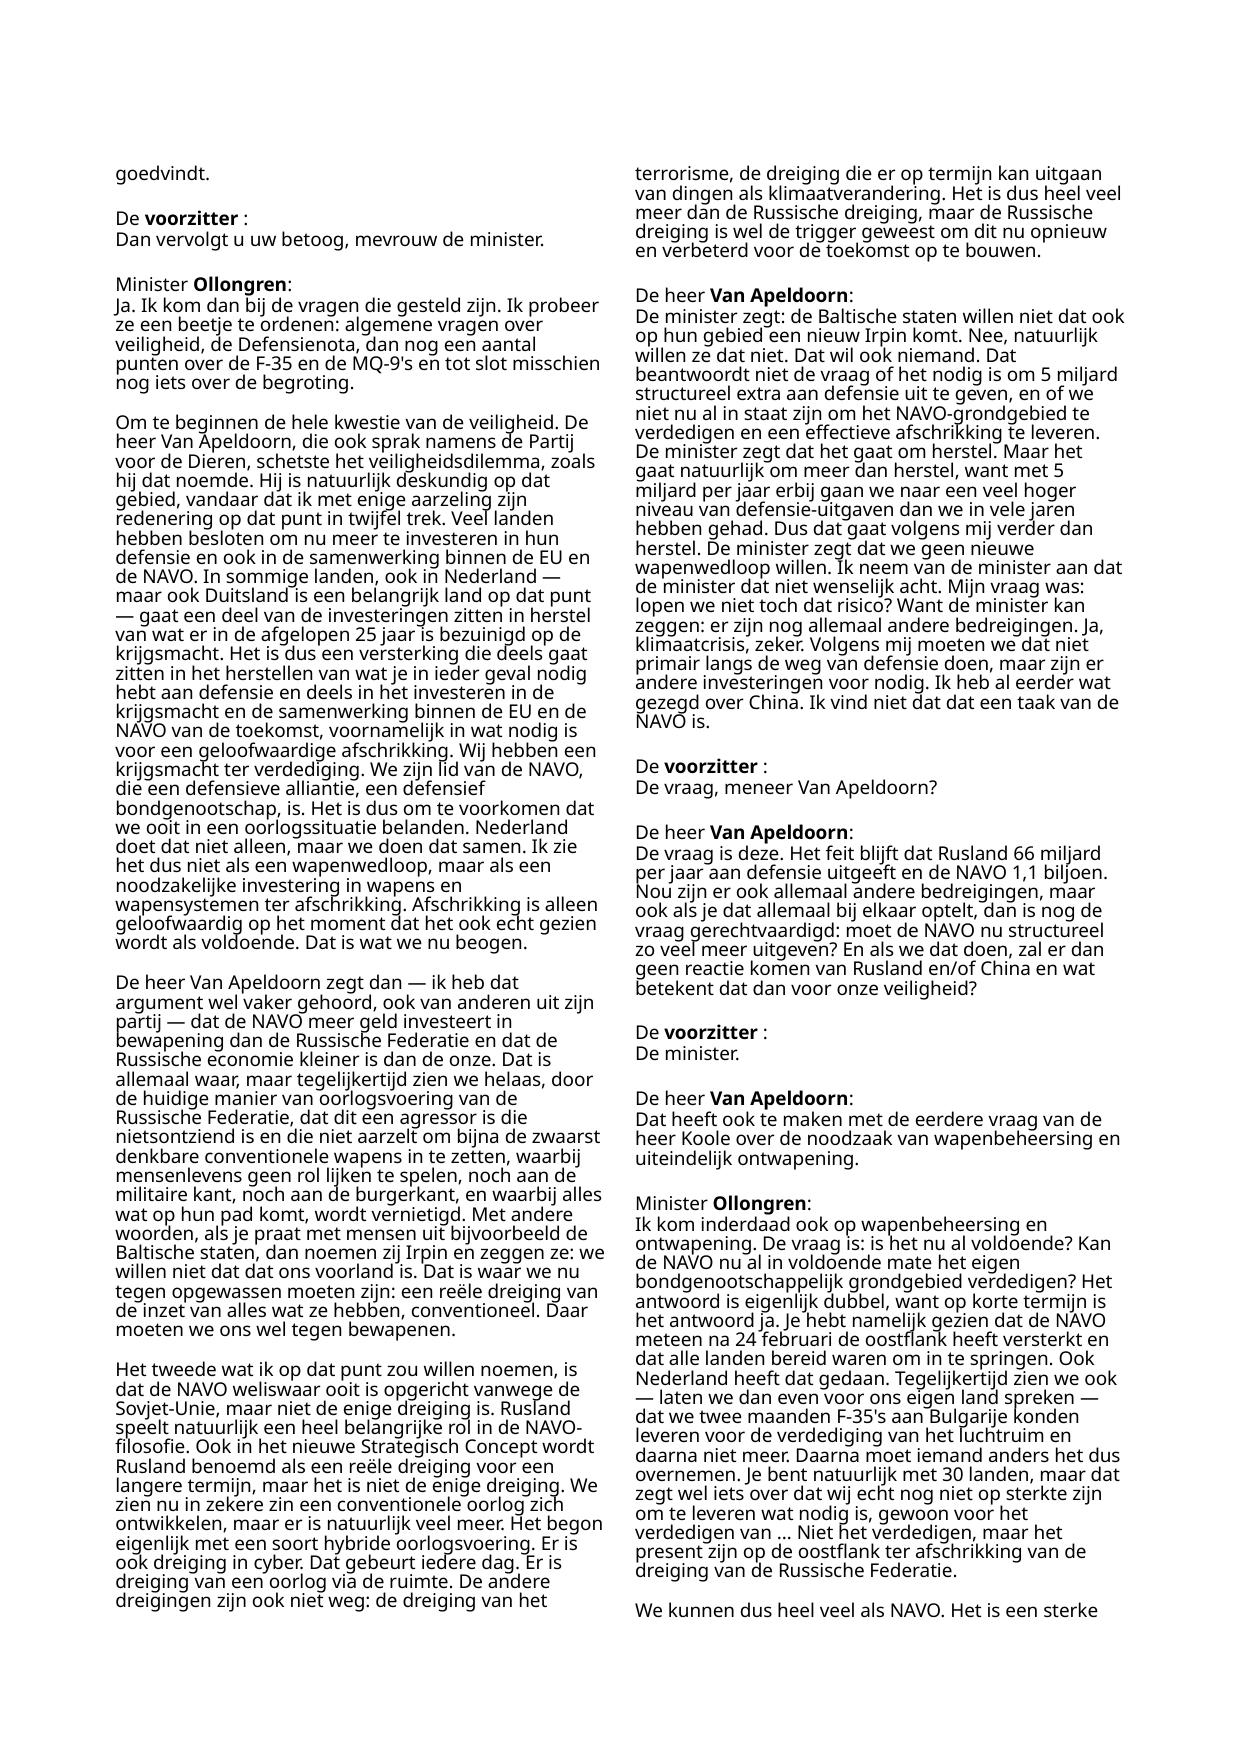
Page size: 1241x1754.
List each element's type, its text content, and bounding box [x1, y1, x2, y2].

text De heer Van Apeldoorn zegt dan — ik heb dat argument wel vaker gehoord, ook van anderen uit zijn partij — dat de NAVO meer geld investeert in bewapening dan de Russische Federatie en dat de Russische economie kleiner is dan de onze. Dat is allemaal waar, maar tegelijkertijd zien we helaas, door de huidige manier van oorlogsvoering van de Russische Federatie, dat dit een agressor is die nietsontziend is en die niet aarzelt om bijna de zwaarst denkbare conventionele wapens in te zetten, waarbij mensenlevens geen rol lijken te spelen, noch aan de militaire kant, noch aan de burgerkant, en waarbij alles wat op hun pad komt, wordt vernietigd. Met andere woorden, als je praat met mensen uit bijvoorbeeld de Baltische staten, dan noemen zij Irpin en zeggen ze: we willen niet dat dat ons voorland is. Dat is waar we nu tegen opgewassen moeten zijn: een reële dreiging van de inzet van alles wat ze hebben, conventioneel. Daar moeten we ons wel tegen bewapenen. [115, 974, 605, 1341]
text De minister. [635, 1045, 1125, 1064]
text De voorzitter : [635, 1019, 1125, 1045]
text Dat heeft ook te maken met de eerdere vraag van de heer Koole over de noodzaak van wapenbeheersing en uiteindelijk ontwapening. [635, 1111, 1125, 1169]
text Dan vervolgt u uw betoog, mevrouw de minister. [115, 231, 605, 250]
text goedvindt. [115, 165, 605, 184]
text De vraag, meneer Van Apeldoorn? [635, 779, 1125, 798]
text We kunnen dus heel veel als NAVO. Het is een sterke [635, 1602, 1125, 1622]
text Ik kom inderdaad ook op wapenbeheersing en ontwapening. De vraag is: is het nu al voldoende? Kan de NAVO nu al in voldoende mate het eigen bondgenootschappelijk grondgebied verdedigen? Het antwoord is eigenlijk dubbel, want op korte termijn is het antwoord ja. Je hebt namelijk gezien dat de NAVO meteen na 24 februari de oostflank heeft versterkt en dat alle landen bereid waren om in te springen. Ook Nederland heeft dat gedaan. Tegelijkertijd zien we ook — laten we dan even voor ons eigen land spreken — dat we twee maanden F-35's aan Bulgarije konden leveren voor de verdediging van het luchtruim en daarna niet meer. Daarna moet iemand anders het dus overnemen. Je bent natuurlijk met 30 landen, maar dat zegt wel iets over dat wij echt nog niet op sterkte zijn om te leveren wat nodig is, gewoon voor het verdedigen van … Niet het verdedigen, maar het present zijn op de oostflank ter afschrikking van de dreiging van de Russische Federatie. [635, 1216, 1125, 1582]
text De voorzitter : [115, 205, 605, 231]
text De heer Van Apeldoorn: [635, 819, 1125, 844]
text De minister zegt: de Baltische staten willen niet dat ook op hun gebied een nieuw Irpin komt. Nee, natuurlijk willen ze dat niet. Dat wil ook niemand. Dat beantwoordt niet de vraag of het nodig is om 5 miljard structureel extra aan defensie uit te geven, en of we niet nu al in staat zijn om het NAVO-grondgebied te verdedigen en een effectieve afschrikking te leveren. De minister zegt dat het gaat om herstel. Maar het gaat natuurlijk om meer dan herstel, want met 5 miljard per jaar erbij gaan we naar een veel hoger niveau van defensie-uitgaven dan we in vele jaren hebben gehad. Dus dat gaat volgens mij verder dan herstel. De minister zegt dat we geen nieuwe wapenwedloop willen. Ik neem van de minister aan dat de minister dat niet wenselijk acht. Mijn vraag was: lopen we niet toch dat risico? Want de minister kan zeggen: er zijn nog allemaal andere bedreigingen. Ja, klimaatcrisis, zeker. Volgens mij moeten we dat niet primair langs de weg van defensie doen, maar zijn er andere investeringen voor nodig. Ik heb al eerder wat gezegd over China. Ik vind niet dat dat een taak van de NAVO is. [635, 308, 1125, 732]
text Het tweede wat ik op dat punt zou willen noemen, is dat de NAVO weliswaar ooit is opgericht vanwege de Sovjet-Unie, maar niet de enige dreiging is. Rusland speelt natuurlijk een heel belangrijke rol in de NAVO-filosofie. Ook in het nieuwe Strategisch Concept wordt Rusland benoemd als een reële dreiging voor een langere termijn, maar het is niet de enige dreiging. We zien nu in zekere zin een conventionele oorlog zich ontwikkelen, maar er is natuurlijk veel meer. Het begon eigenlijk met een soort hybride oorlogsvoering. Er is ook dreiging in cyber. Dat gebeurt iedere dag. Er is dreiging van een oorlog via de ruimte. De andere dreigingen zijn ook niet weg: de dreiging van het [115, 1361, 605, 1612]
text De heer Van Apeldoorn: [635, 1085, 1125, 1111]
text terrorisme, de dreiging die er op termijn kan uitgaan van dingen als klimaatverandering. Het is dus heel veel meer dan de Russische dreiging, maar de Russische dreiging is wel de trigger geweest om dit nu opnieuw en verbeterd voor de toekomst op te bouwen. [635, 165, 1125, 262]
text De heer Van Apeldoorn: [635, 282, 1125, 308]
text Ja. Ik kom dan bij de vragen die gesteld zijn. Ik probeer ze een beetje te ordenen: algemene vragen over veiligheid, de Defensienota, dan nog een aantal punten over de F-35 en de MQ-9's en tot slot misschien nog iets over de begroting. [115, 297, 605, 393]
text De vraag is deze. Het feit blijft dat Rusland 66 miljard per jaar aan defensie uitgeeft en de NAVO 1,1 biljoen. Nou zijn er ook allemaal andere bedreigingen, maar ook als je dat allemaal bij elkaar optelt, dan is nog de vraag gerechtvaardigd: moet de NAVO nu structureel zo veel meer uitgeven? En als we dat doen, zal er dan geen reactie komen van Rusland en/of China en wat betekent dat dan voor onze veiligheid? [635, 844, 1125, 999]
text Om te beginnen de hele kwestie van de veiligheid. De heer Van Apeldoorn, die ook sprak namens de Partij voor de Dieren, schetste het veiligheidsdilemma, zoals hij dat noemde. Hij is natuurlijk deskundig op dat gebied, vandaar dat ik met enige aarzeling zijn redenering op dat punt in twijfel trek. Veel landen hebben besloten om nu meer te investeren in hun defensie en ook in de samenwerking binnen de EU en de NAVO. In sommige landen, ook in Nederland — maar ook Duitsland is een belangrijk land op dat punt — gaat een deel van de investeringen zitten in herstel van wat er in de afgelopen 25 jaar is bezuinigd op de krijgsmacht. Het is dus een versterking die deels gaat zitten in het herstellen van wat je in ieder geval nodig hebt aan defensie en deels in het investeren in de krijgsmacht en de samenwerking binnen de EU en de NAVO van de toekomst, voornamelijk in wat nodig is voor een geloofwaardige afschrikking. Wij hebben een krijgsmacht ter verdediging. We zijn lid van de NAVO, die een defensieve alliantie, een defensief bondgenootschap, is. Het is dus om te voorkomen dat we ooit in een oorlogssituatie belanden. Nederland doet dat niet alleen, maar we doen dat samen. Ik zie het dus niet als een wapenwedloop, maar als een noodzakelijke investering in wapens en wapensystemen ter afschrikking. Afschrikking is alleen geloofwaardig op het moment dat het ook echt gezien wordt als voldoende. Dat is wat we nu beogen. [115, 414, 605, 954]
text Minister Ollongren: [115, 271, 605, 297]
text Minister Ollongren: [635, 1190, 1125, 1216]
text De voorzitter : [635, 753, 1125, 779]
